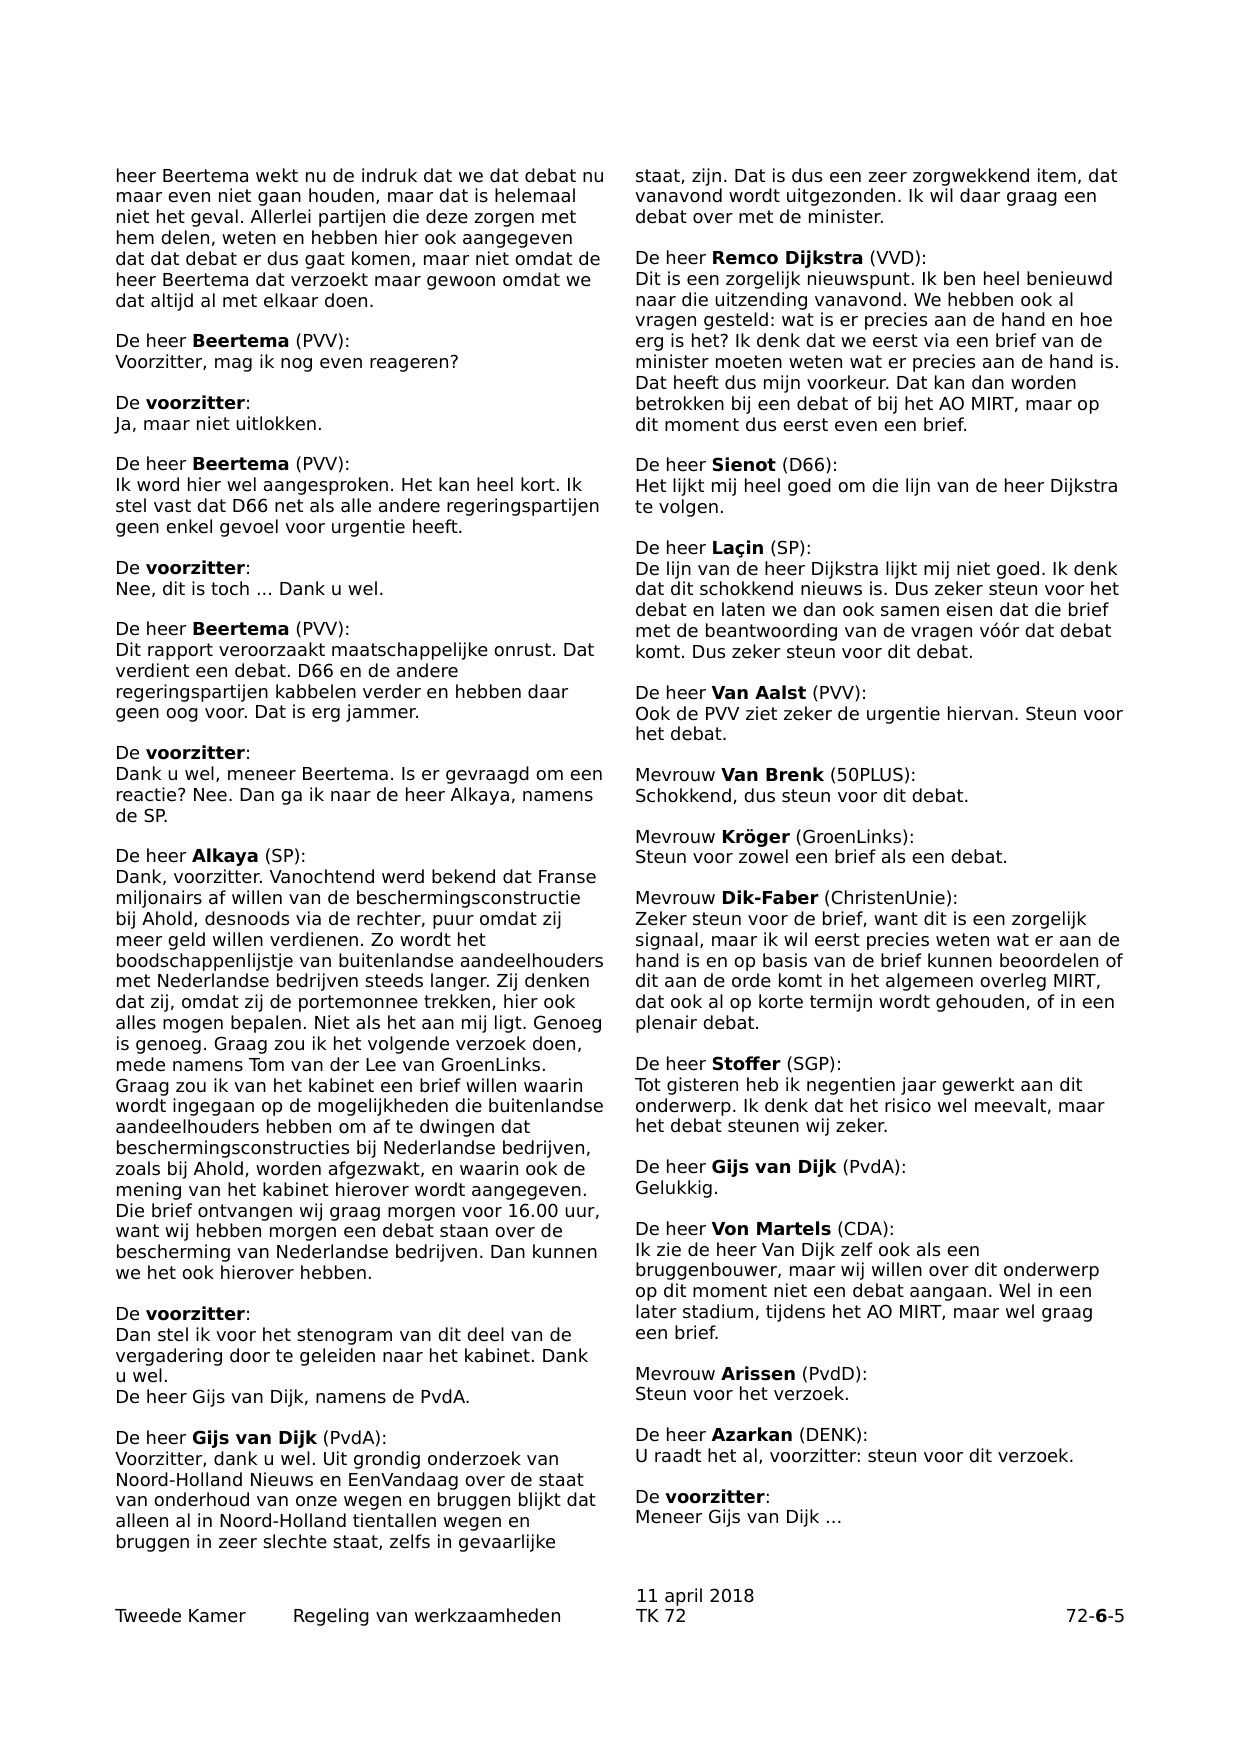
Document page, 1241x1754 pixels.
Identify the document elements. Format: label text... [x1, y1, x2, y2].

text De heer Von Martels (CDA): [635, 1218, 1125, 1239]
text De lijn van de heer Dijkstra lijkt mij niet goed. Ik denk dat dit schokkend nieuws is. Dus zeker steun voor het debat en laten we dan ook samen eisen dat die brief met de beantwoording van de vragen vóór dat debat komt. Dus zeker steun voor dit debat. [635, 558, 1125, 662]
text Dank, voorzitter. Vanochtend werd bekend dat Franse miljonairs af willen van de beschermingsconstructie bij Ahold, desnoods via de rechter, puur omdat zij meer geld willen verdienen. Zo wordt het boodschappenlijstje van buitenlandse aandeelhouders met Nederlandse bedrijven steeds langer. Zij denken dat zij, omdat zij de portemonnee trekken, hier ook alles mogen bepalen. Niet als het aan mij ligt. Genoeg is genoeg. Graag zou ik het volgende verzoek doen, mede namens Tom van der Lee van GroenLinks. Graag zou ik van het kabinet een brief willen waarin wordt ingegaan op de mogelijkheden die buitenlandse aandeelhouders hebben om af te dwingen dat beschermingsconstructies bij Nederlandse bedrijven, zoals bij Ahold, worden afgezwakt, en waarin ook de mening van het kabinet hierover wordt aangegeven. Die brief ontvangen wij graag morgen voor 16.00 uur, want wij hebben morgen een debat staan over de bescherming van Nederlandse bedrijven. Dan kunnen we het ook hierover hebben. [115, 867, 605, 1284]
text De heer Van Aalst (PVV): [635, 682, 1125, 703]
text Meneer Gijs van Dijk ... [635, 1507, 1125, 1528]
text De voorzitter: [115, 393, 605, 413]
text De heer Stoffer (SGP): [635, 1054, 1125, 1074]
text staat, zijn. Dat is dus een zeer zorgwekkend item, dat vanavond wordt uitgezonden. Ik wil daar graag een debat over met de minister. [635, 165, 1125, 228]
text Ik word hier wel aangesproken. Het kan heel kort. Ik stel vast dat D66 net als alle andere regeringspartijen geen enkel gevoel voor urgentie heeft. [115, 475, 605, 537]
text Steun voor het verzoek. [635, 1384, 1125, 1405]
text De voorzitter: [115, 557, 605, 578]
text Ook de PVV ziet zeker de urgentie hiervan. Steun voor het debat. [635, 703, 1125, 745]
text Dank u wel, meneer Beertema. Is er gevraagd om een reactie? Nee. Dan ga ik naar de heer Alkaya, namens de SP. [115, 764, 605, 826]
text De heer Alkaya (SP): [115, 846, 605, 867]
text De heer Gijs van Dijk (PvdA): [115, 1428, 605, 1448]
text Gelukkig. [635, 1178, 1125, 1198]
text De heer Sienot (D66): [635, 455, 1125, 476]
text De heer Beertema (PVV): [115, 331, 605, 352]
text Tot gisteren heb ik negentien jaar gewerkt aan dit onderwerp. Ik denk dat het risico wel meevalt, maar het debat steunen wij zeker. [635, 1074, 1125, 1137]
text De heer Beertema (PVV): [115, 619, 605, 640]
text Voorzitter, mag ik nog even reageren? [115, 352, 605, 373]
text De heer Remco Dijkstra (VVD): [635, 248, 1125, 268]
text U raadt het al, voorzitter: steun voor dit verzoek. [635, 1446, 1125, 1467]
text Mevrouw Arissen (PvdD): [635, 1363, 1125, 1384]
text Steun voor zowel een brief als een debat. [635, 847, 1125, 868]
text De heer Laçin (SP): [635, 538, 1125, 558]
text De heer Gijs van Dijk, namens de PvdA. [115, 1387, 605, 1408]
text Ja, maar niet uitlokken. [115, 413, 605, 434]
text De voorzitter: [115, 1304, 605, 1324]
text Mevrouw Van Brenk (50PLUS): [635, 765, 1125, 786]
text Mevrouw Kröger (GroenLinks): [635, 826, 1125, 847]
text De heer Gijs van Dijk (PvdA): [635, 1157, 1125, 1178]
text heer Beertema wekt nu de indruk dat we dat debat nu maar even niet gaan houden, maar dat is helemaal niet het geval. Allerlei partijen die deze zorgen met hem delen, weten en hebben hier ook aangegeven dat dat debat er dus gaat komen, maar niet omdat de heer Beertema dat verzoekt maar gewoon omdat we dat altijd al met elkaar doen. [115, 165, 605, 311]
text De heer Beertema (PVV): [115, 454, 605, 475]
text Zeker steun voor de brief, want dit is een zorgelijk signaal, maar ik wil eerst precies weten wat er aan de hand is en op basis van de brief kunnen beoordelen of dit aan de orde komt in het algemeen overleg MIRT, dat ook al op korte termijn wordt gehouden, of in een plenair debat. [635, 909, 1125, 1034]
text Dit is een zorgelijk nieuwspunt. Ik ben heel benieuwd naar die uitzending vanavond. We hebben ook al vragen gesteld: wat is er precies aan de hand en hoe erg is het? Ik denk dat we eerst via een brief van de minister moeten weten wat er precies aan de hand is. Dat heeft dus mijn voorkeur. Dat kan dan worden betrokken bij een debat of bij het AO MIRT, maar op dit moment dus eerst even een brief. [635, 268, 1125, 435]
text Dit rapport veroorzaakt maatschappelijke onrust. Dat verdient een debat. D66 en de andere regeringspartijen kabbelen verder en hebben daar geen oog voor. Dat is erg jammer. [115, 640, 605, 723]
text Mevrouw Dik-Faber (ChristenUnie): [635, 888, 1125, 909]
text Dan stel ik voor het stenogram van dit deel van de vergadering door te geleiden naar het kabinet. Dank u wel. [115, 1324, 605, 1387]
text Schokkend, dus steun voor dit debat. [635, 786, 1125, 806]
text De voorzitter: [635, 1487, 1125, 1507]
text Voorzitter, dank u wel. Uit grondig onderzoek van Noord-Holland Nieuws en EenVandaag over de staat van onderhoud van onze wegen en bruggen blijkt dat alleen al in Noord-Holland tientallen wegen en bruggen in zeer slechte staat, zelfs in gevaarlijke [115, 1448, 605, 1553]
text Nee, dit is toch ... Dank u wel. [115, 578, 605, 599]
text Ik zie de heer Van Dijk zelf ook als een bruggenbouwer, maar wij willen over dit onderwerp op dit moment niet een debat aangaan. Wel in een later stadium, tijdens het AO MIRT, maar wel graag een brief. [635, 1239, 1125, 1343]
text De voorzitter: [115, 743, 605, 764]
text De heer Azarkan (DENK): [635, 1425, 1125, 1446]
text Het lijkt mij heel goed om die lijn van de heer Dijkstra te volgen. [635, 476, 1125, 518]
